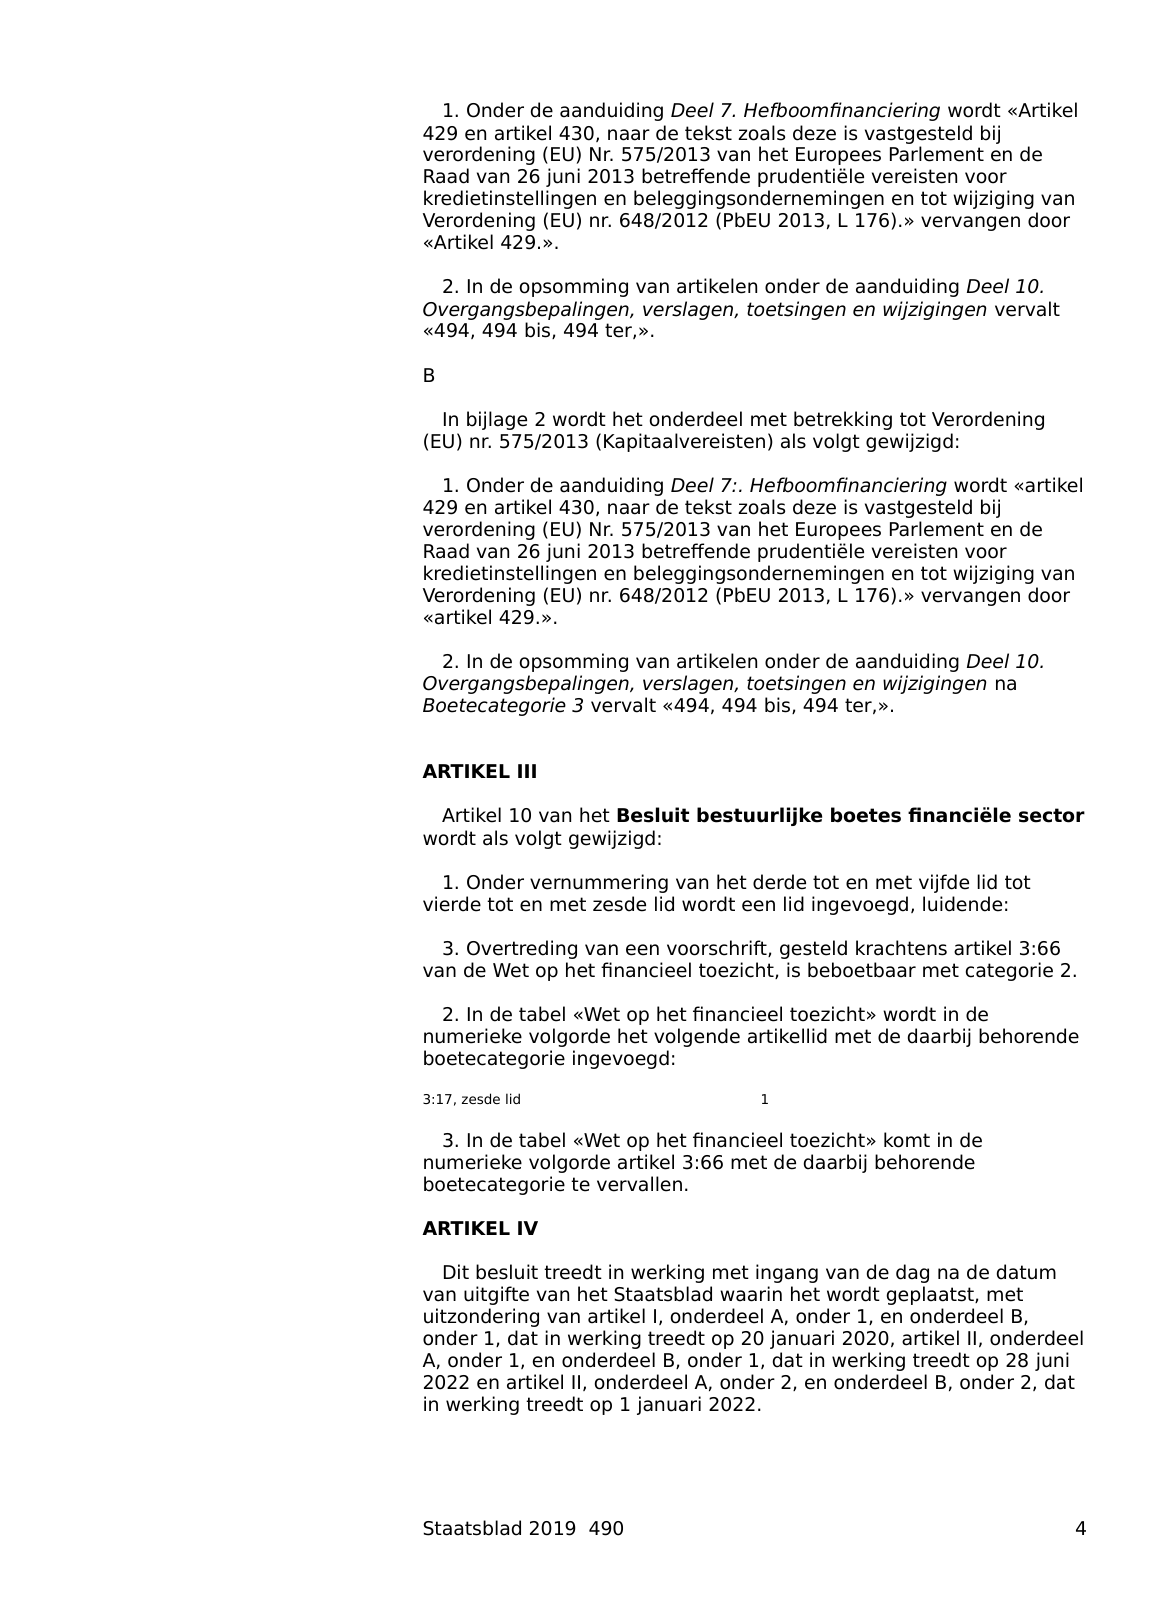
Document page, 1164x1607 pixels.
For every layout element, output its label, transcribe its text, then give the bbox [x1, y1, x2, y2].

text 3. Overtreding van een voorschrift, gesteld krachtens artikel 3:66 van de Wet op het financieel toezicht, is beboetbaar met categorie 2. [422, 938, 1087, 982]
table_header 1 [754, 1092, 1087, 1107]
text In bijlage 2 wordt het onderdeel met betrekking tot Verordening (EU) nr. 575/2013 (Kapitaalvereisten) als volgt gewijzigd: [422, 409, 1087, 453]
subtitle ARTIKEL III [422, 761, 1087, 783]
text Artikel 10 van het Besluit bestuurlijke boetes financiële sector wordt als volgt gewijzigd: [422, 805, 1087, 849]
text 2. In de tabel «Wet op het financieel toezicht» wordt in de numerieke volgorde het volgende artikellid met de daarbij behorende boetecategorie ingevoegd: [422, 1004, 1087, 1070]
text Dit besluit treedt in werking met ingang van de dag na de datum van uitgifte van het Staatsblad waarin het wordt geplaatst, met uitzondering van artikel I, onderdeel A, onder 1, en onderdeel B, onder 1, dat in werking treedt op 20 januari 2020, artikel II, onderdeel A, onder 1, en onderdeel B, onder 1, dat in werking treedt op 28 juni 2022 en artikel II, onderdeel A, onder 2, en onderdeel B, onder 2, dat in werking treedt op 1 januari 2022. [422, 1262, 1087, 1416]
text B [422, 364, 1087, 387]
table_header 3:17, zesde lid [422, 1092, 754, 1107]
text 1. Onder de aanduiding Deel 7:. Hefboomfinanciering wordt «artikel 429 en artikel 430, naar de tekst zoals deze is vastgesteld bij verordening (EU) Nr. 575/2013 van het Europees Parlement en de Raad van 26 juni 2013 betreffende prudentiële vereisten voor kredietinstellingen en beleggingsondernemingen en tot wijziging van Verordening (EU) nr. 648/2012 (PbEU 2013, L 176).» vervangen door «artikel 429.». [422, 475, 1087, 629]
text 1. Onder de aanduiding Deel 7. Hefboomfinanciering wordt «Artikel 429 en artikel 430, naar de tekst zoals deze is vastgesteld bij verordening (EU) Nr. 575/2013 van het Europees Parlement en de Raad van 26 juni 2013 betreffende prudentiële vereisten voor kredietinstellingen en beleggingsondernemingen en tot wijziging van Verordening (EU) nr. 648/2012 (PbEU 2013, L 176).» vervangen door «Artikel 429.». [422, 100, 1087, 254]
text 3. In de tabel «Wet op het financieel toezicht» komt in de numerieke volgorde artikel 3:66 met de daarbij behorende boetecategorie te vervallen. [422, 1129, 1087, 1196]
text 2. In de opsomming van artikelen onder de aanduiding Deel 10. Overgangsbepalingen, verslagen, toetsingen en wijzigingen na Boetecategorie 3 vervalt «494, 494 bis, 494 ter,». [422, 651, 1087, 717]
text 1. Onder vernummering van het derde tot en met vijfde lid tot vierde tot en met zesde lid wordt een lid ingevoegd, luidende: [422, 872, 1087, 916]
subtitle ARTIKEL IV [422, 1218, 1087, 1240]
text 2. In de opsomming van artikelen onder de aanduiding Deel 10. Overgangsbepalingen, verslagen, toetsingen en wijzigingen vervalt «494, 494 bis, 494 ter,». [422, 276, 1087, 342]
